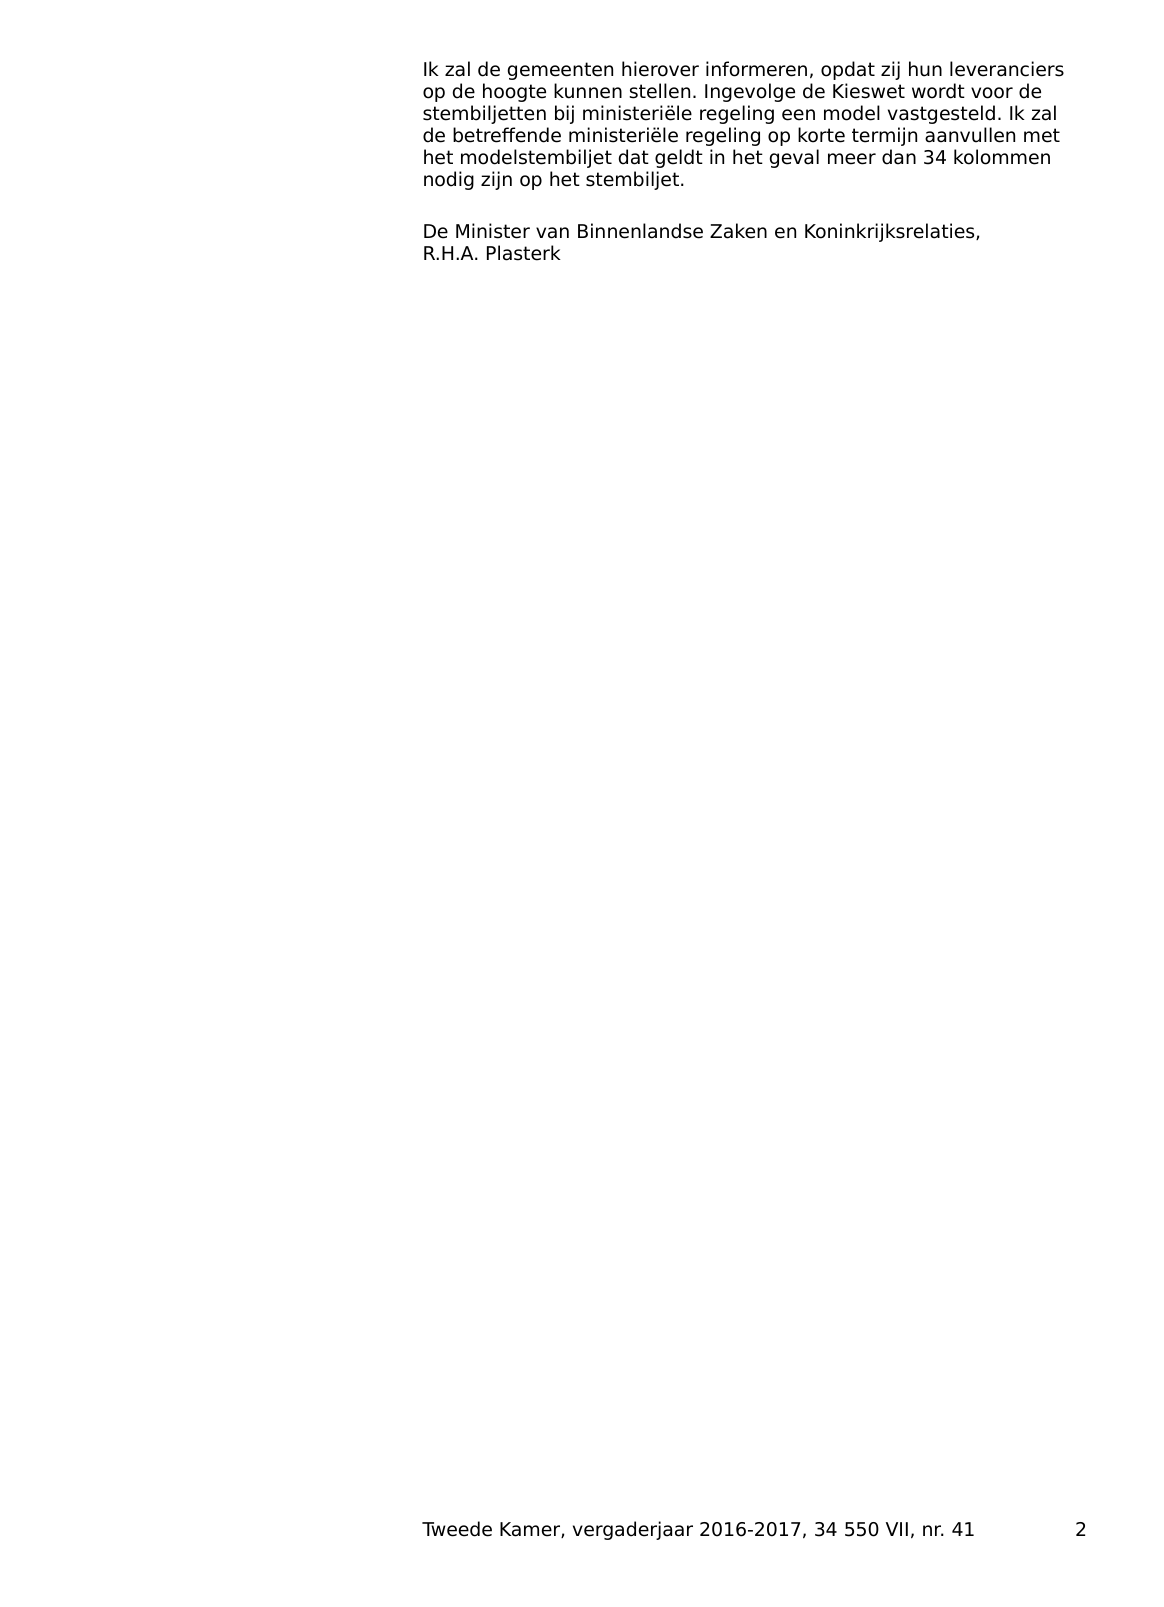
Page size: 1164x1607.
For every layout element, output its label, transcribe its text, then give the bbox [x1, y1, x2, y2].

text De Minister van Binnenlandse Zaken en Koninkrijksrelaties, R.H.A. Plasterk [422, 221, 1087, 265]
text Ik zal de gemeenten hierover informeren, opdat zij hun leveranciers op de hoogte kunnen stellen. Ingevolge de Kieswet wordt voor de stembiljetten bij ministeriële regeling een model vastgesteld. Ik zal de betreffende ministeriële regeling op korte termijn aanvullen met het modelstembiljet dat geldt in het geval meer dan 34 kolommen nodig zijn op het stembiljet. [422, 59, 1087, 191]
